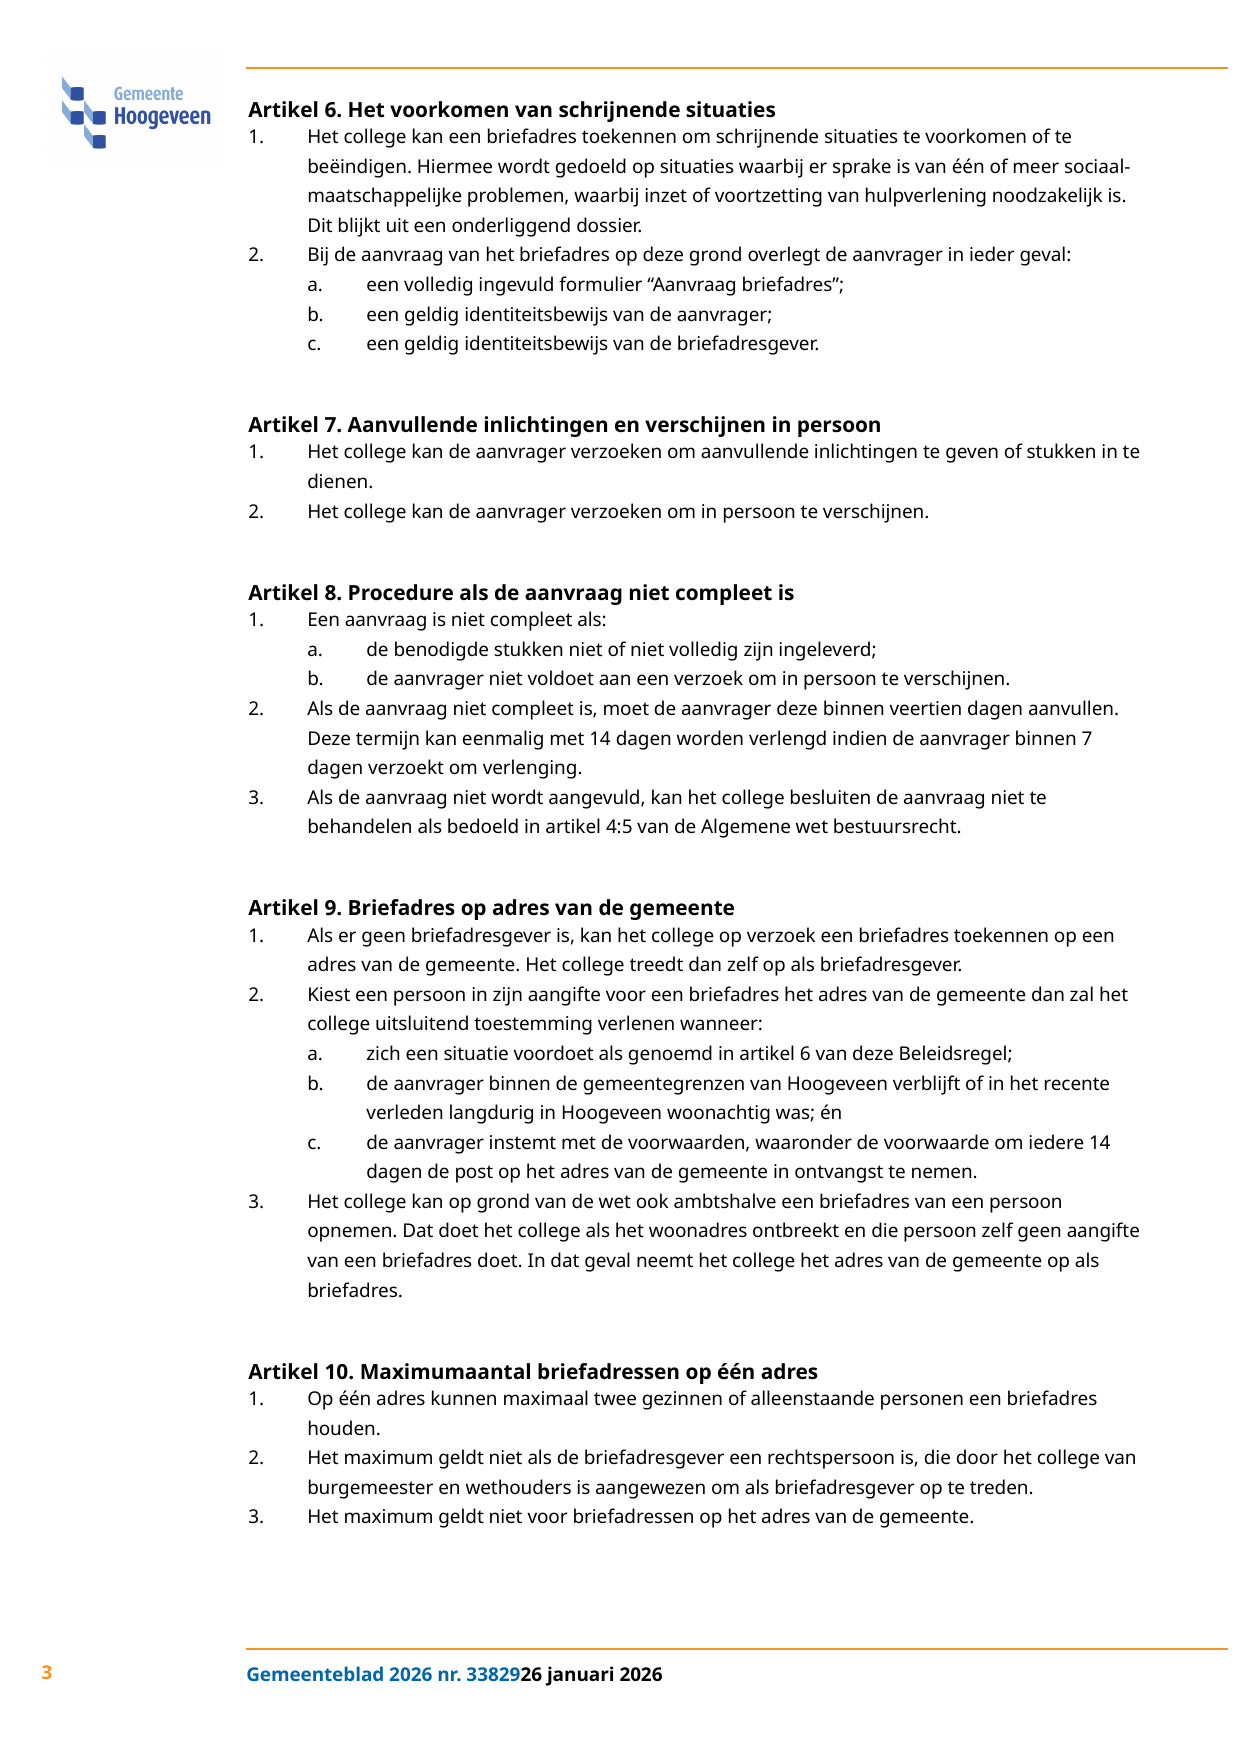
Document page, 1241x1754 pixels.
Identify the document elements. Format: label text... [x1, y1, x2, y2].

list Het college kan de aanvrager verzoeken om aanvullende inlichtingen te geven of stukken in te dienen. [248, 439, 1152, 494]
list Het maximum geldt niet als de briefadresgever een rechtspersoon is, die door het college van burgemeester en wethouders is aangewezen om als briefadresgever op te treden. [248, 1444, 1152, 1500]
list Het college kan de aanvrager verzoeken om in persoon te verschijnen. [248, 498, 1152, 524]
list Bij de aanvraag van het briefadres op deze grond overlegt de aanvrager in ieder geval: [248, 242, 1152, 267]
text Artikel 9. Briefadres op adres van de gemeente [248, 893, 1152, 922]
list de aanvrager niet voldoet aan een verzoek om in persoon te verschijnen. [307, 666, 1152, 691]
list Op één adres kunnen maximaal twee gezinnen of alleenstaande personen een briefadres houden. [248, 1385, 1152, 1441]
list Het maximum geldt niet voor briefadressen op het adres van de gemeente. [248, 1504, 1152, 1529]
list Kiest een persoon in zijn aangifte voor een briefadres het adres van de gemeente dan zal het college uitsluitend toestemming verlenen wanneer: [248, 981, 1152, 1036]
picture [41, 47, 231, 172]
list Een aanvraag is niet compleet als: [248, 606, 1152, 632]
list een volledig ingevuld formulier “Aanvraag briefadres”; [307, 271, 1152, 297]
list de aanvrager binnen de gemeentegrenzen van Hoogeveen verblijft of in het recente verleden langdurig in Hoogeveen woonachtig was; én [307, 1070, 1152, 1125]
list Als er geen briefadresgever is, kan het college op verzoek een briefadres toekennen op een adres van de gemeente. Het college treedt dan zelf op als briefadresgever. [248, 922, 1152, 977]
list zich een situatie voordoet als genoemd in artikel 6 van deze Beleidsregel; [307, 1040, 1152, 1066]
list Als de aanvraag niet compleet is, moet de aanvrager deze binnen veertien dagen aanvullen. Deze termijn kan eenmalig met 14 dagen worden verlengd indien de aanvrager binnen 7 dagen verzoekt om verlenging. [248, 695, 1152, 780]
list een geldig identiteitsbewijs van de aanvrager; [307, 301, 1152, 326]
list Als de aanvraag niet wordt aangevuld, kan het college besluiten de aanvraag niet te behandelen als bedoeld in artikel 4:5 van de Algemene wet bestuursrecht. [248, 784, 1152, 839]
text Artikel 6. Het voorkomen van schrijnende situaties [248, 95, 1152, 123]
list Het college kan een briefadres toekennen om schrijnende situaties te voorkomen of te beëindigen. Hiermee wordt gedoeld op situaties waarbij er sprake is van één of meer sociaal-maatschappelijke problemen, waarbij inzet of voortzetting van hulpverlening noodzakelijk is. Dit blijkt uit een onderliggend dossier. [248, 123, 1152, 238]
text Artikel 10. Maximumaantal briefadressen op één adres [248, 1357, 1152, 1385]
text Artikel 7. Aanvullende inlichtingen en verschijnen in persoon [248, 410, 1152, 439]
list Het college kan op grond van de wet ook ambtshalve een briefadres van een persoon opnemen. Dat doet het college als het woonadres ontbreekt en die persoon zelf geen aangifte van een briefadres doet. In dat geval neemt het college het adres van de gemeente op als briefadres. [248, 1188, 1152, 1303]
text Artikel 8. Procedure als de aanvraag niet compleet is [248, 578, 1152, 606]
list de aanvrager instemt met de voorwaarden, waaronder de voorwaarde om iedere 14 dagen de post op het adres van de gemeente in ontvangst te nemen. [307, 1129, 1152, 1184]
list de benodigde stukken niet of niet volledig zijn ingeleverd; [307, 636, 1152, 662]
list een geldig identiteitsbewijs van de briefadresgever. [307, 330, 1152, 356]
